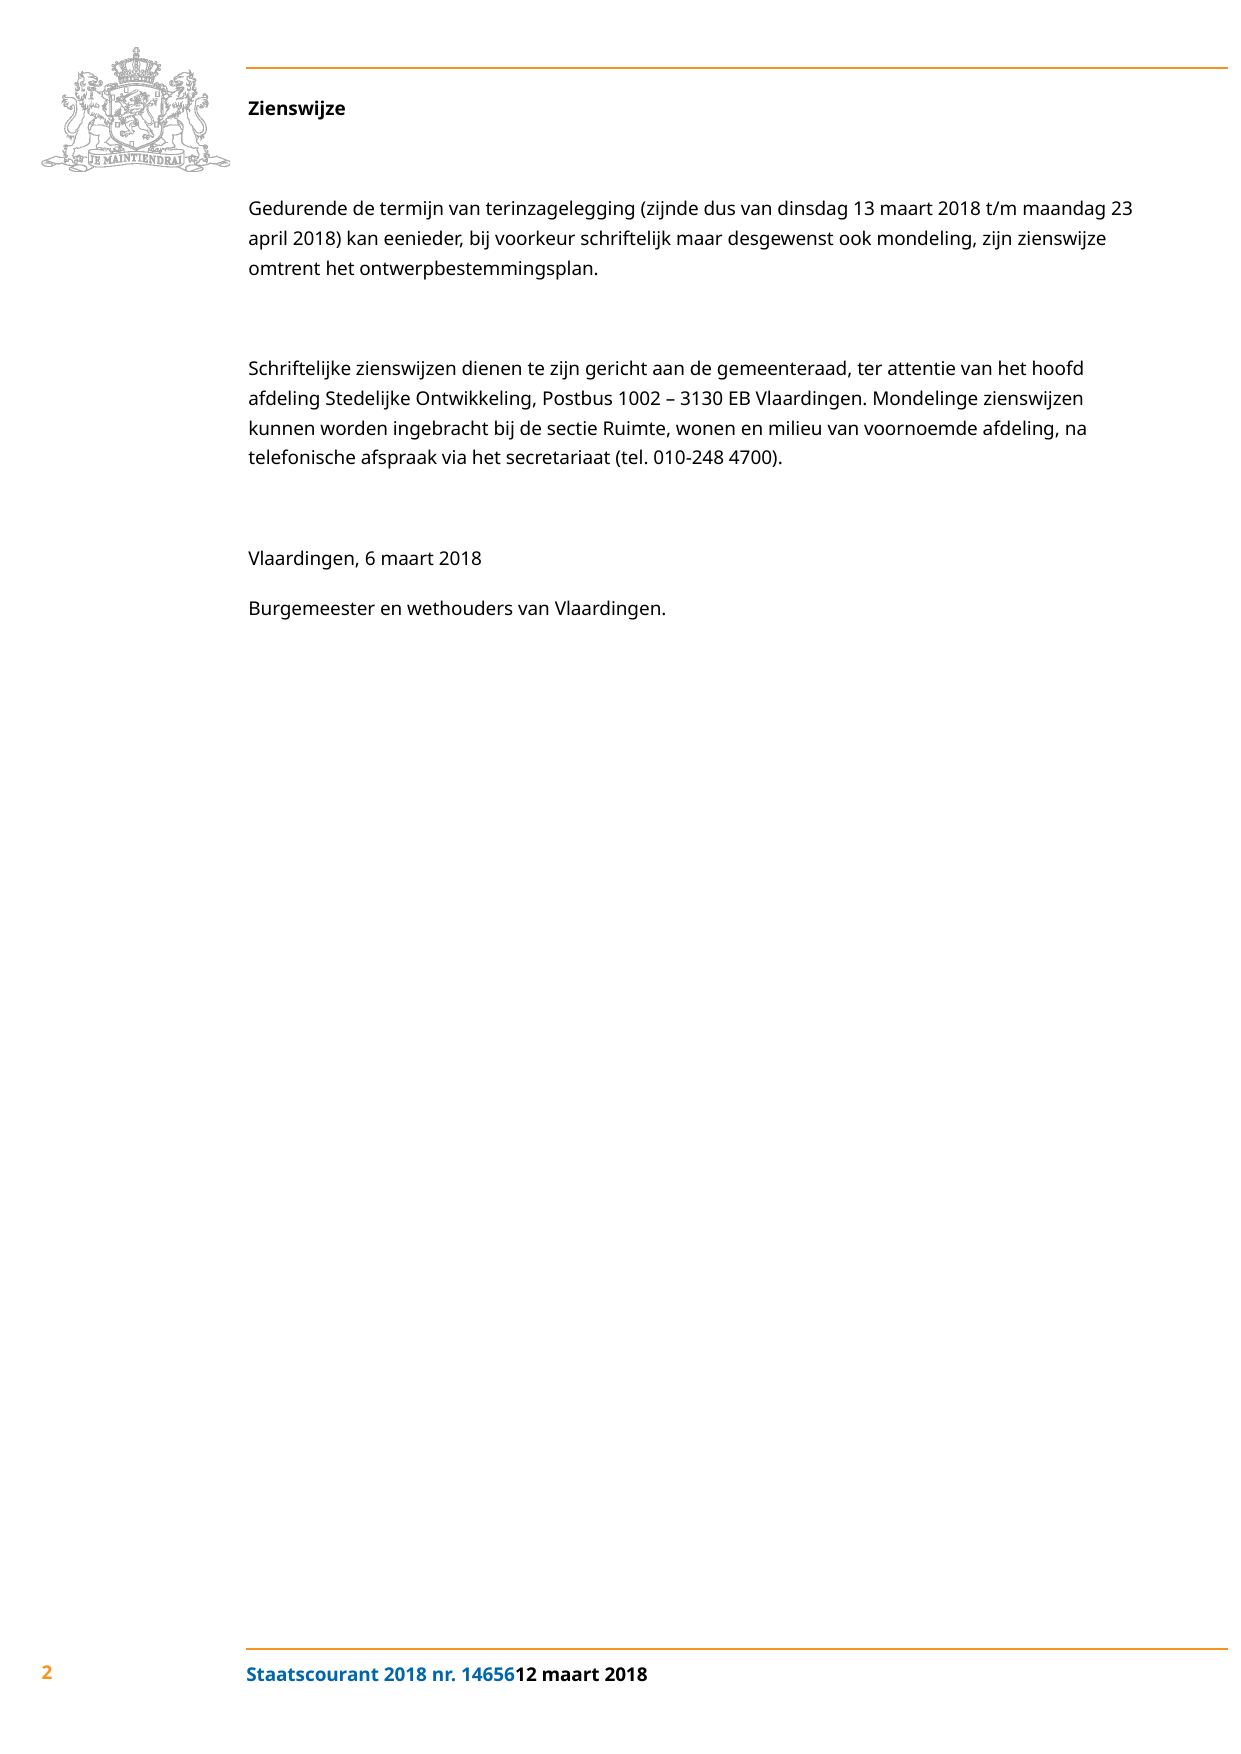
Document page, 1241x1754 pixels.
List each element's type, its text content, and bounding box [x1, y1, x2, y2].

text Schriftelijke zienswijzen dienen te zijn gericht aan de gemeenteraad, ter attentie van het hoofd afdeling Stedelijke Ontwikkeling, Postbus 1002 – 3130 EB Vlaardingen. Mondelinge zienswijzen kunnen worden ingebracht bij de sectie Ruimte, wonen en milieu van voornoemde afdeling, na telefonische afspraak via het secretariaat (tel. 010-248 4700). [248, 356, 1152, 470]
text Zienswijze [248, 95, 1152, 121]
picture [41, 47, 231, 172]
text Vlaardingen, 6 maart 2018 [248, 545, 1152, 571]
text Gedurende de termijn van terinzagelegging (zijnde dus van dinsdag 13 maart 2018 t/m maandag 23 april 2018) kan eenieder, bij voorkeur schriftelijk maar desgewenst ook mondeling, zijn zienswijze omtrent het ontwerpbestemmingsplan. [248, 196, 1152, 281]
text Burgemeester en wethouders van Vlaardingen. [248, 596, 1152, 621]
